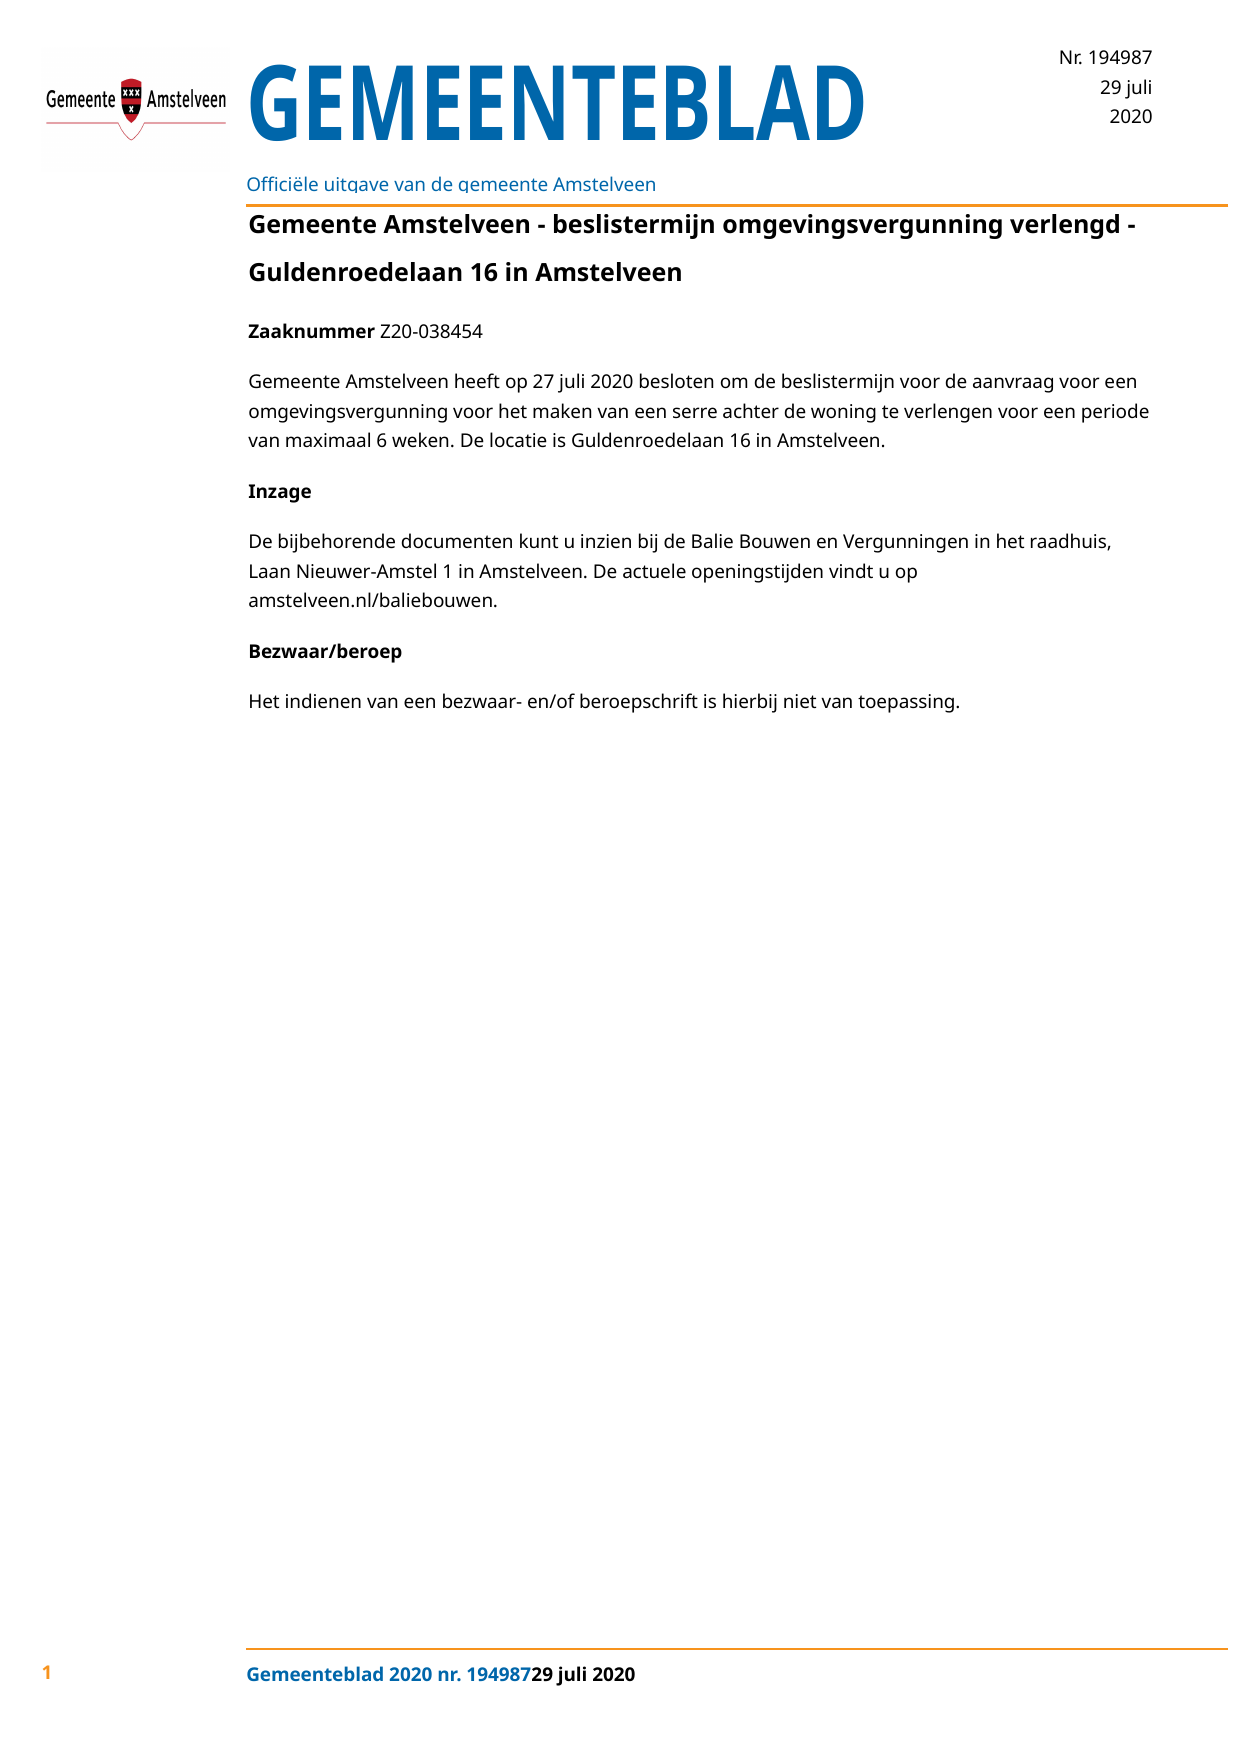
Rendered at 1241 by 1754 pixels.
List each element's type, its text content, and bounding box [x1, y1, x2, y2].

text Zaaknummer Z20-038454 [248, 318, 1152, 344]
text Inzage [248, 478, 1152, 504]
text Het indienen van een bezwaar- en/of beroepschrift is hierbij niet van toepassing. [248, 688, 1152, 714]
text De bijbehorende documenten kunt u inzien bij de Balie Bouwen en Vergunningen in het raadhuis, Laan Nieuwer-Amstel 1 in Amstelveen. De actuele openingstijden vindt u op amstelveen.nl/baliebouwen. [248, 528, 1152, 613]
picture [41, 47, 231, 172]
text Gemeente Amstelveen - beslistermijn omgevingsvergunning verlengd - Guldenroedelaan 16 in Amstelveen [248, 207, 1152, 288]
text Gemeente Amstelveen heeft op 27 juli 2020 besloten om de beslistermijn voor de aanvraag voor een omgevingsvergunning voor het maken van een serre achter de woning te verlengen voor een periode van maximaal 6 weken. De locatie is Guldenroedelaan 16 in Amstelveen. [248, 368, 1152, 453]
text Bezwaar/beroep [248, 638, 1152, 664]
